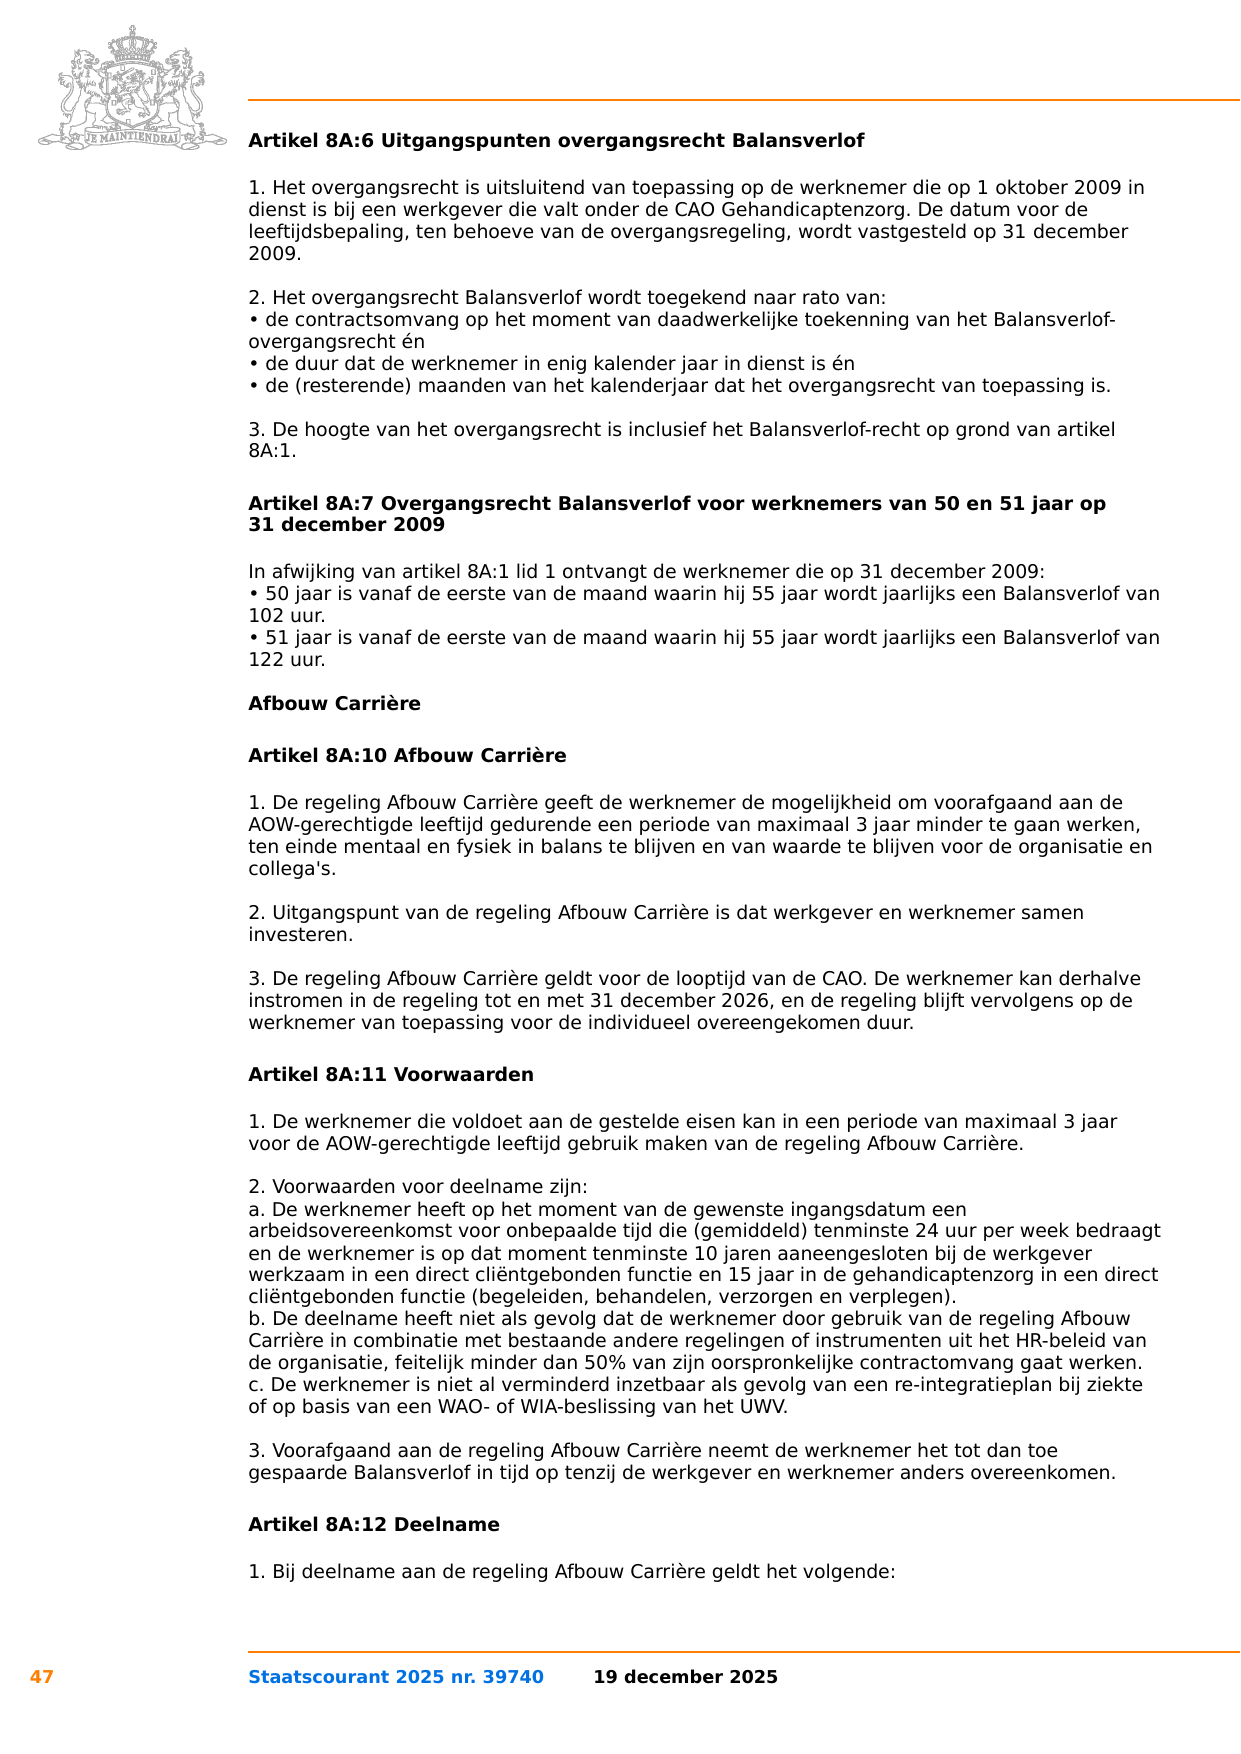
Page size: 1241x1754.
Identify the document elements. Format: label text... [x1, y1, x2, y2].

text 3. Voorafgaand aan de regeling Afbouw Carrière neemt de werknemer het tot dan toe gespaarde Balansverlof in tijd op tenzij de werkgever en werknemer anders overeenkomen. [248, 1440, 1163, 1484]
text 2. Voorwaarden voor deelname zijn: [248, 1176, 1163, 1198]
subtitle Afbouw Carrière [248, 693, 1163, 715]
subtitle Artikel 8A:7 Overgangsrecht Balansverlof voor werknemers van 50 en 51 jaar op 31 december 2009 [248, 492, 1163, 536]
text 1. De werknemer die voldoet aan de gestelde eisen kan in een periode van maximaal 3 jaar voor de AOW-gerechtigde leeftijd gebruik maken van de regeling Afbouw Carrière. [248, 1111, 1163, 1154]
subtitle Artikel 8A:6 Uitgangspunten overgangsrecht Balansverlof [248, 130, 1163, 152]
text • de (resterende) maanden van het kalenderjaar dat het overgangsrecht van toepassing is. [248, 374, 1163, 397]
text • de duur dat de werknemer in enig kalender jaar in dienst is én [248, 353, 1163, 374]
subtitle Artikel 8A:12 Deelname [248, 1514, 1163, 1536]
text • de contractsomvang op het moment van daadwerkelijke toekenning van het Balansverlof-overgangsrecht én [248, 309, 1163, 353]
text 3. De regeling Afbouw Carrière geldt voor de looptijd van de CAO. De werknemer kan derhalve instromen in de regeling tot en met 31 december 2026, en de regeling blijft vervolgens op de werknemer van toepassing voor de individueel overeengekomen duur. [248, 968, 1163, 1034]
text In afwijking van artikel 8A:1 lid 1 ontvangt de werknemer die op 31 december 2009: [248, 561, 1163, 583]
subtitle Artikel 8A:11 Voorwaarden [248, 1064, 1163, 1086]
text 2. Uitgangspunt van de regeling Afbouw Carrière is dat werkgever en werknemer samen investeren. [248, 902, 1163, 946]
text 1. Bij deelname aan de regeling Afbouw Carrière geldt het volgende: [248, 1561, 1163, 1583]
text 1. De regeling Afbouw Carrière geeft de werknemer de mogelijkheid om voorafgaand aan de AOW-gerechtigde leeftijd gedurende een periode van maximaal 3 jaar minder te gaan werken, ten einde mentaal en fysiek in balans te blijven en van waarde te blijven voor de organisatie en collega's. [248, 792, 1163, 880]
text • 51 jaar is vanaf de eerste van de maand waarin hij 55 jaar wordt jaarlijks een Balansverlof van 122 uur. [248, 627, 1163, 671]
text • 50 jaar is vanaf de eerste van de maand waarin hij 55 jaar wordt jaarlijks een Balansverlof van 102 uur. [248, 583, 1163, 627]
text 2. Het overgangsrecht Balansverlof wordt toegekend naar rato van: [248, 287, 1163, 309]
text 1. Het overgangsrecht is uitsluitend van toepassing op de werknemer die op 1 oktober 2009 in dienst is bij een werkgever die valt onder de CAO Gehandicaptenzorg. De datum voor de leeftijdsbepaling, ten behoeve van de overgangsregeling, wordt vastgesteld op 31 december 2009. [248, 177, 1163, 265]
text c. De werknemer is niet al verminderd inzetbaar als gevolg van een re-integratieplan bij ziekte of op basis van een WAO- of WIA-beslissing van het UWV. [248, 1374, 1163, 1418]
text b. De deelname heeft niet als gevolg dat de werknemer door gebruik van de regeling Afbouw Carrière in combinatie met bestaande andere regelingen of instrumenten uit het HR-beleid van de organisatie, feitelijk minder dan 50% van zijn oorspronkelijke contractomvang gaat werken. [248, 1308, 1163, 1374]
text 3. De hoogte van het overgangsrecht is inclusief het Balansverlof-recht op grond van artikel 8A:1. [248, 418, 1163, 462]
text a. De werknemer heeft op het moment van de gewenste ingangsdatum een arbeidsovereenkomst voor onbepaalde tijd die (gemiddeld) tenminste 24 uur per week bedraagt en de werknemer is op dat moment tenminste 10 jaren aaneengesloten bij de werkgever werkzaam in een direct cliëntgebonden functie en 15 jaar in de gehandicaptenzorg in een direct cliëntgebonden functie (begeleiden, behandelen, verzorgen en verplegen). [248, 1198, 1163, 1308]
subtitle Artikel 8A:10 Afbouw Carrière [248, 745, 1163, 767]
picture [38, 25, 227, 150]
